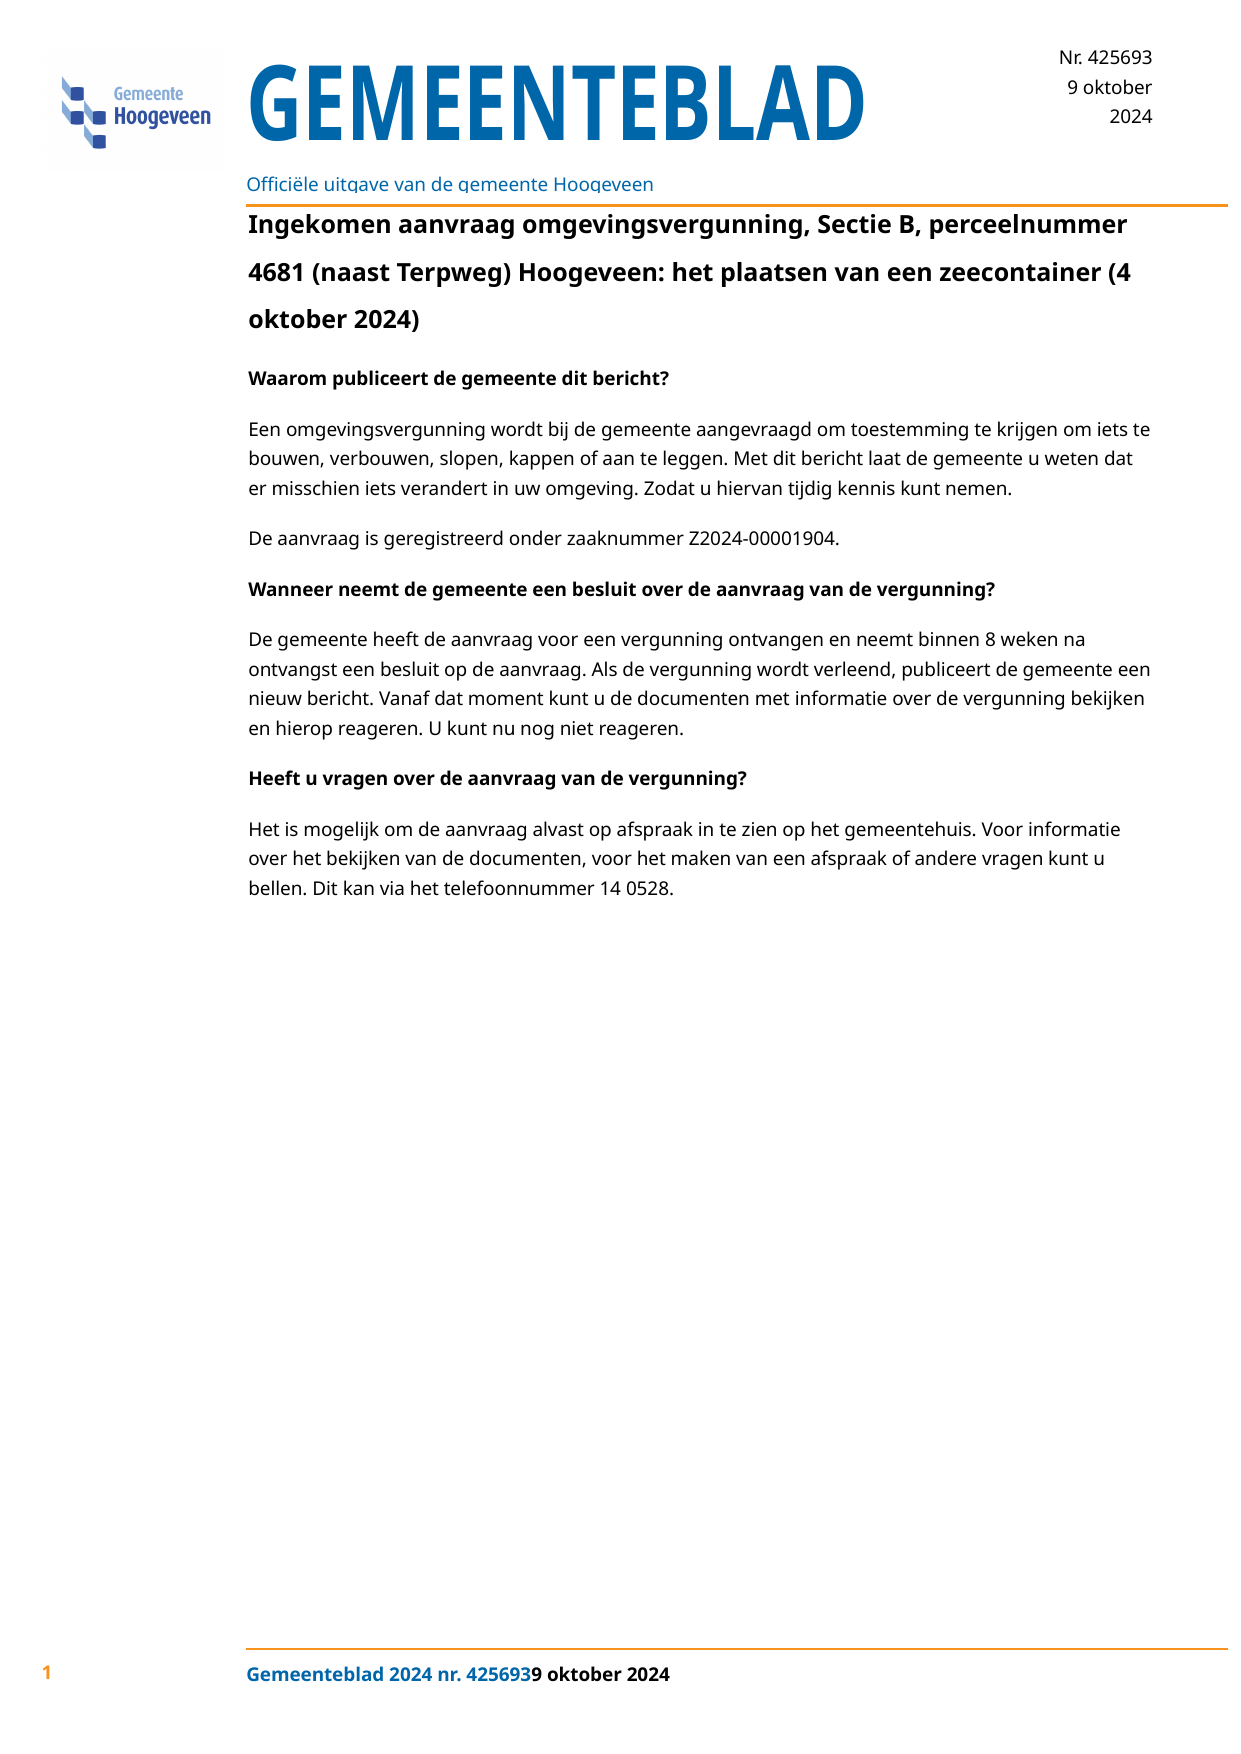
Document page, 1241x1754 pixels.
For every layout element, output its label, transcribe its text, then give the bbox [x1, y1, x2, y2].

text Wanneer neemt de gemeente een besluit over de aanvraag van de vergunning? [248, 576, 1152, 602]
picture [41, 47, 231, 172]
text Heeft u vragen over de aanvraag van de vergunning? [248, 766, 1152, 791]
text Waarom publiceert de gemeente dit bericht? [248, 366, 1152, 391]
text Het is mogelijk om de aanvraag alvast op afspraak in te zien op het gemeentehuis. Voor informatie over het bekijken van de documenten, voor het maken van een afspraak of andere vragen kunt u bellen. Dit kan via het telefoonnummer 14 0528. [248, 816, 1152, 901]
text De aanvraag is geregistreerd onder zaaknummer Z2024-00001904. [248, 526, 1152, 551]
text De gemeente heeft de aanvraag voor een vergunning ontvangen en neemt binnen 8 weken na ontvangst een besluit op de aanvraag. Als de vergunning wordt verleend, publiceert de gemeente een nieuw bericht. Vanaf dat moment kunt u de documenten met informatie over de vergunning bekijken en hierop reageren. U kunt nu nog niet reageren. [248, 626, 1152, 741]
text Ingekomen aanvraag omgevingsvergunning, Sectie B, perceelnummer 4681 (naast Terpweg) Hoogeveen: het plaatsen van een zeecontainer (4 oktober 2024) [248, 207, 1152, 336]
text Een omgevingsvergunning wordt bij de gemeente aangevraagd om toestemming te krijgen om iets te bouwen, verbouwen, slopen, kappen of aan te leggen. Met dit bericht laat de gemeente u weten dat er misschien iets verandert in uw omgeving. Zodat u hiervan tijdig kennis kunt nemen. [248, 416, 1152, 501]
